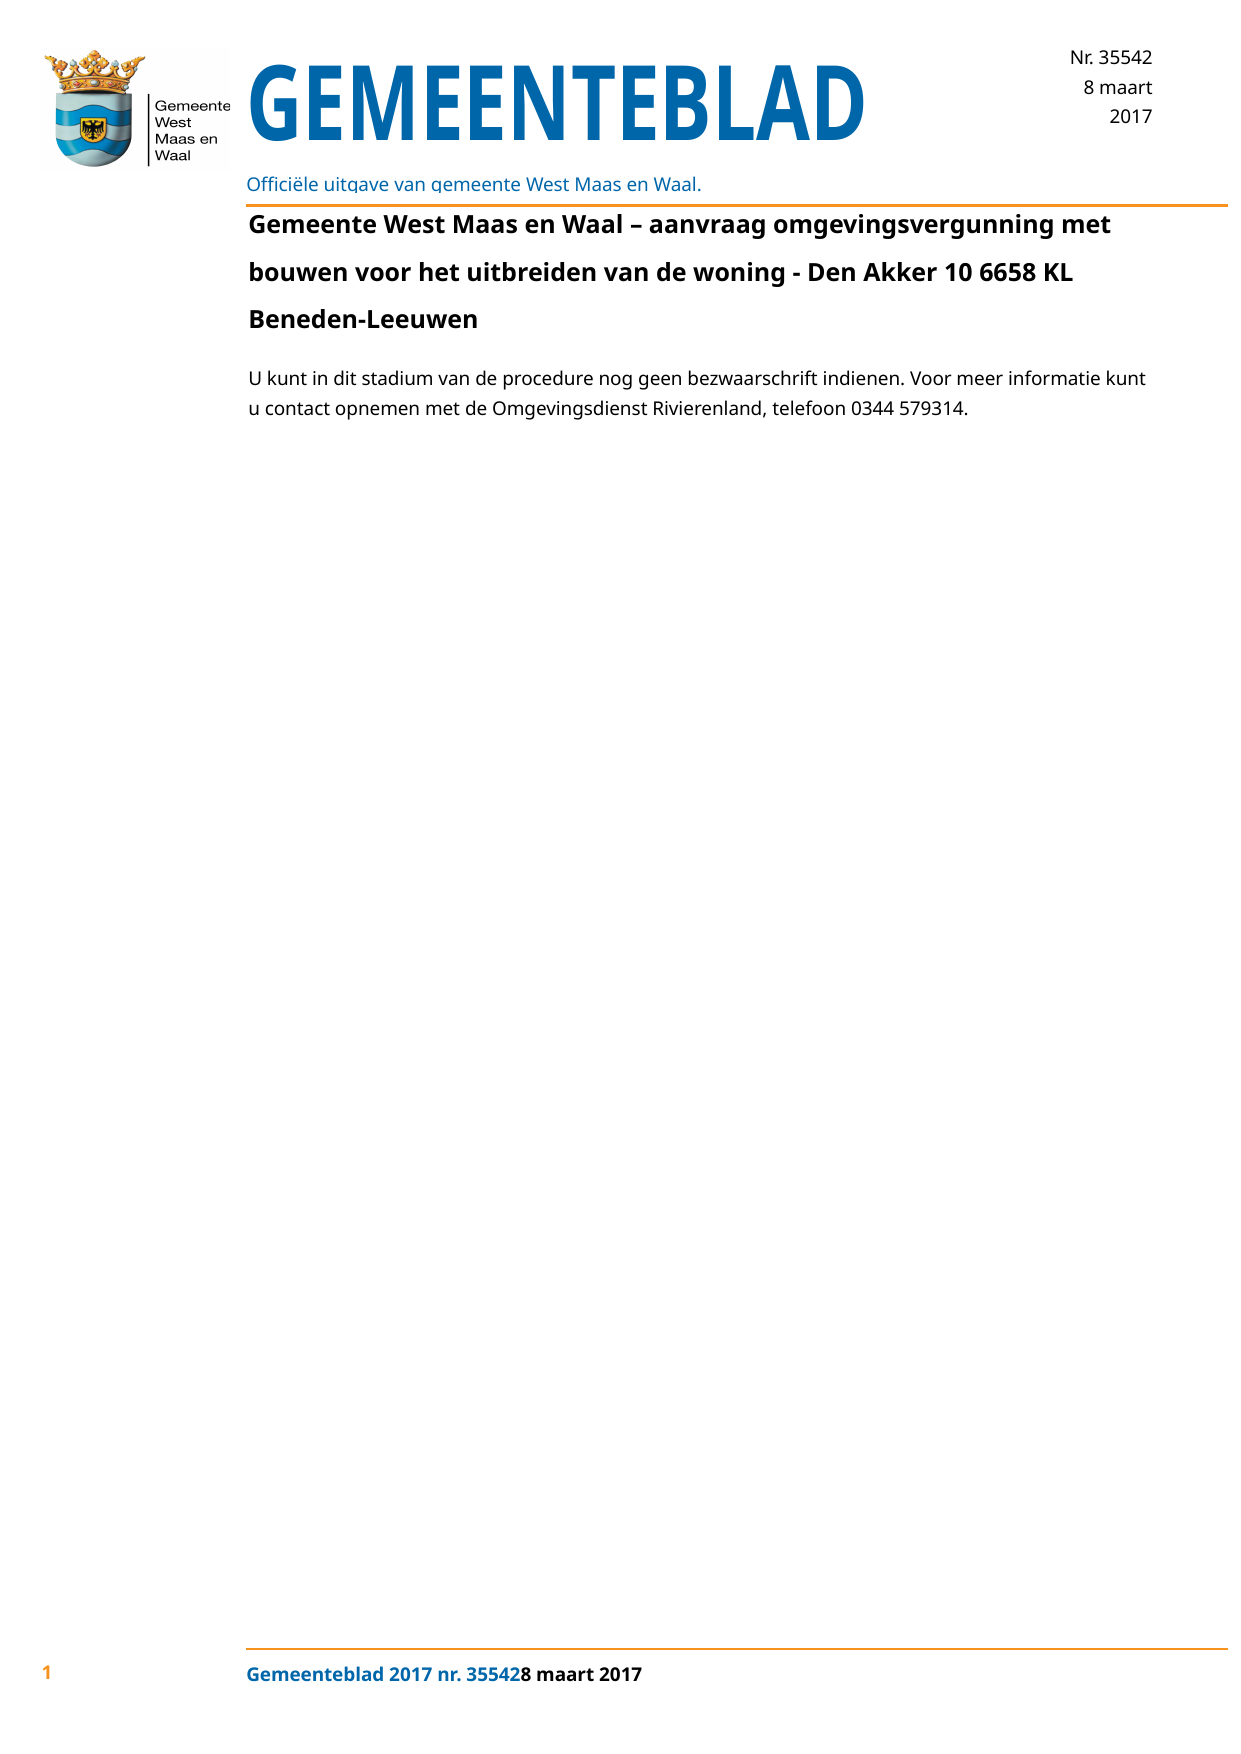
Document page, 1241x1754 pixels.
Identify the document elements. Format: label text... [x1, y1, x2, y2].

picture [41, 47, 231, 172]
text Gemeente West Maas en Waal – aanvraag omgevingsvergunning met bouwen voor het uitbreiden van de woning - Den Akker 10 6658 KL Beneden-Leeuwen [248, 207, 1152, 336]
text U kunt in dit stadium van de procedure nog geen bezwaarschrift indienen. Voor meer informatie kunt u contact opnemen met de Omgevingsdienst Rivierenland, telefoon 0344 579314. [248, 366, 1152, 421]
